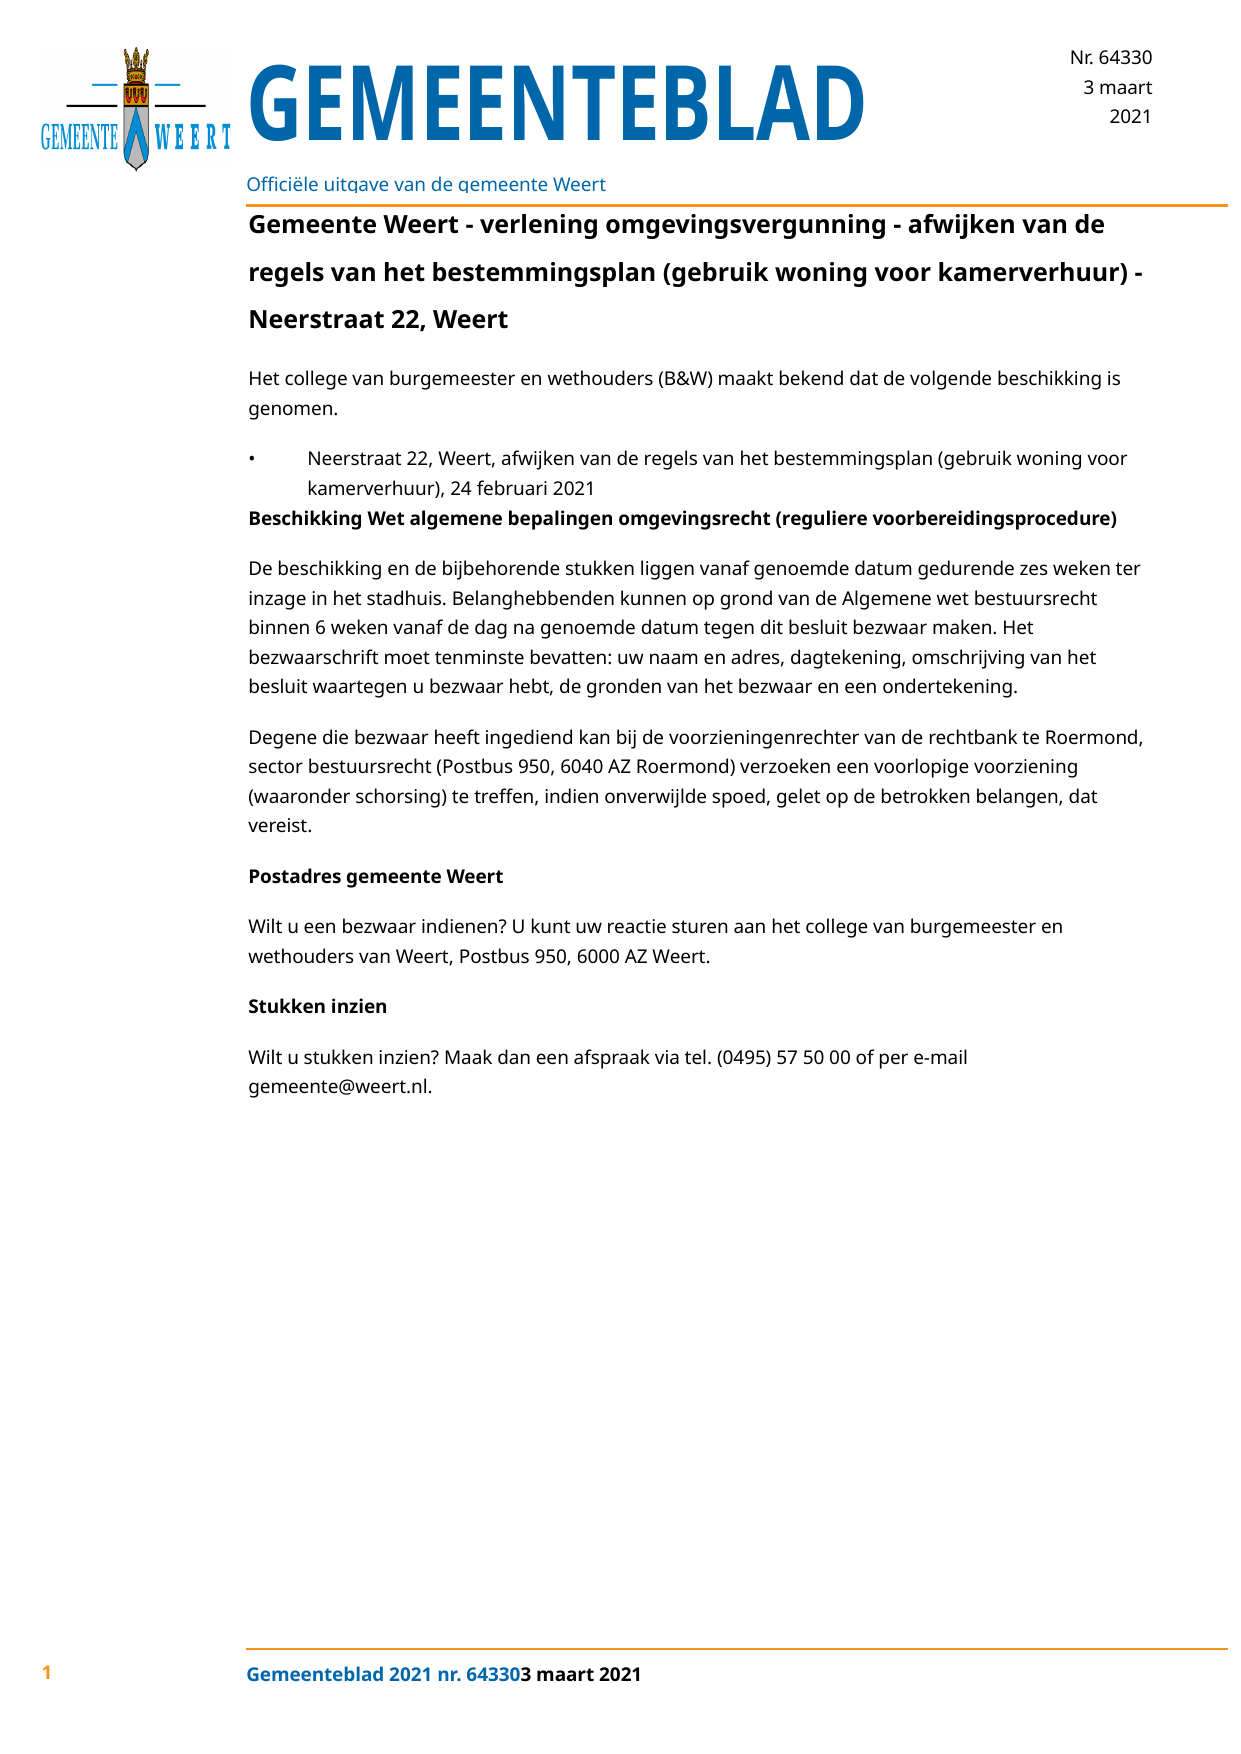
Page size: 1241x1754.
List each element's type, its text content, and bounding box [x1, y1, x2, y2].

text Het college van burgemeester en wethouders (B&W) maakt bekend dat de volgende beschikking is genomen. [248, 366, 1152, 421]
text Wilt u een bezwaar indienen? U kunt uw reactie sturen aan het college van burgemeester en wethouders van Weert, Postbus 950, 6000 AZ Weert. [248, 913, 1152, 969]
text Wilt u stukken inzien? Maak dan een afspraak via tel. (0495) 57 50 00 of per e-mail gemeente@weert.nl. [248, 1044, 1152, 1099]
text Beschikking Wet algemene bepalingen omgevingsrecht (reguliere voorbereidingsprocedure) [248, 505, 1152, 530]
text Postadres gemeente Weert [248, 863, 1152, 889]
picture [41, 47, 231, 172]
text Gemeente Weert - verlening omgevingsvergunning - afwijken van de regels van het bestemmingsplan (gebruik woning voor kamerverhuur) - Neerstraat 22, Weert [248, 207, 1152, 336]
text De beschikking en de bijbehorende stukken liggen vanaf genoemde datum gedurende zes weken ter inzage in het stadhuis. Belanghebbenden kunnen op grond van de Algemene wet bestuursrecht binnen 6 weken vanaf de dag na genoemde datum tegen dit besluit bezwaar maken. Het bezwaarschrift moet tenminste bevatten: uw naam en adres, dagtekening, omschrijving van het besluit waartegen u bezwaar hebt, de gronden van het bezwaar en een ondertekening. [248, 555, 1152, 699]
text Stukken inzien [248, 993, 1152, 1019]
text Degene die bezwaar heeft ingediend kan bij de voorzieningenrechter van de rechtbank te Roermond, sector bestuursrecht (Postbus 950, 6040 AZ Roermond) verzoeken een voorlopige voorziening (waaronder schorsing) te treffen, indien onverwijlde spoed, gelet op de betrokken belangen, dat vereist. [248, 724, 1152, 838]
list Neerstraat 22, Weert, afwijken van de regels van het bestemmingsplan (gebruik woning voor kamerverhuur), 24 februari 2021 [248, 446, 1152, 501]
